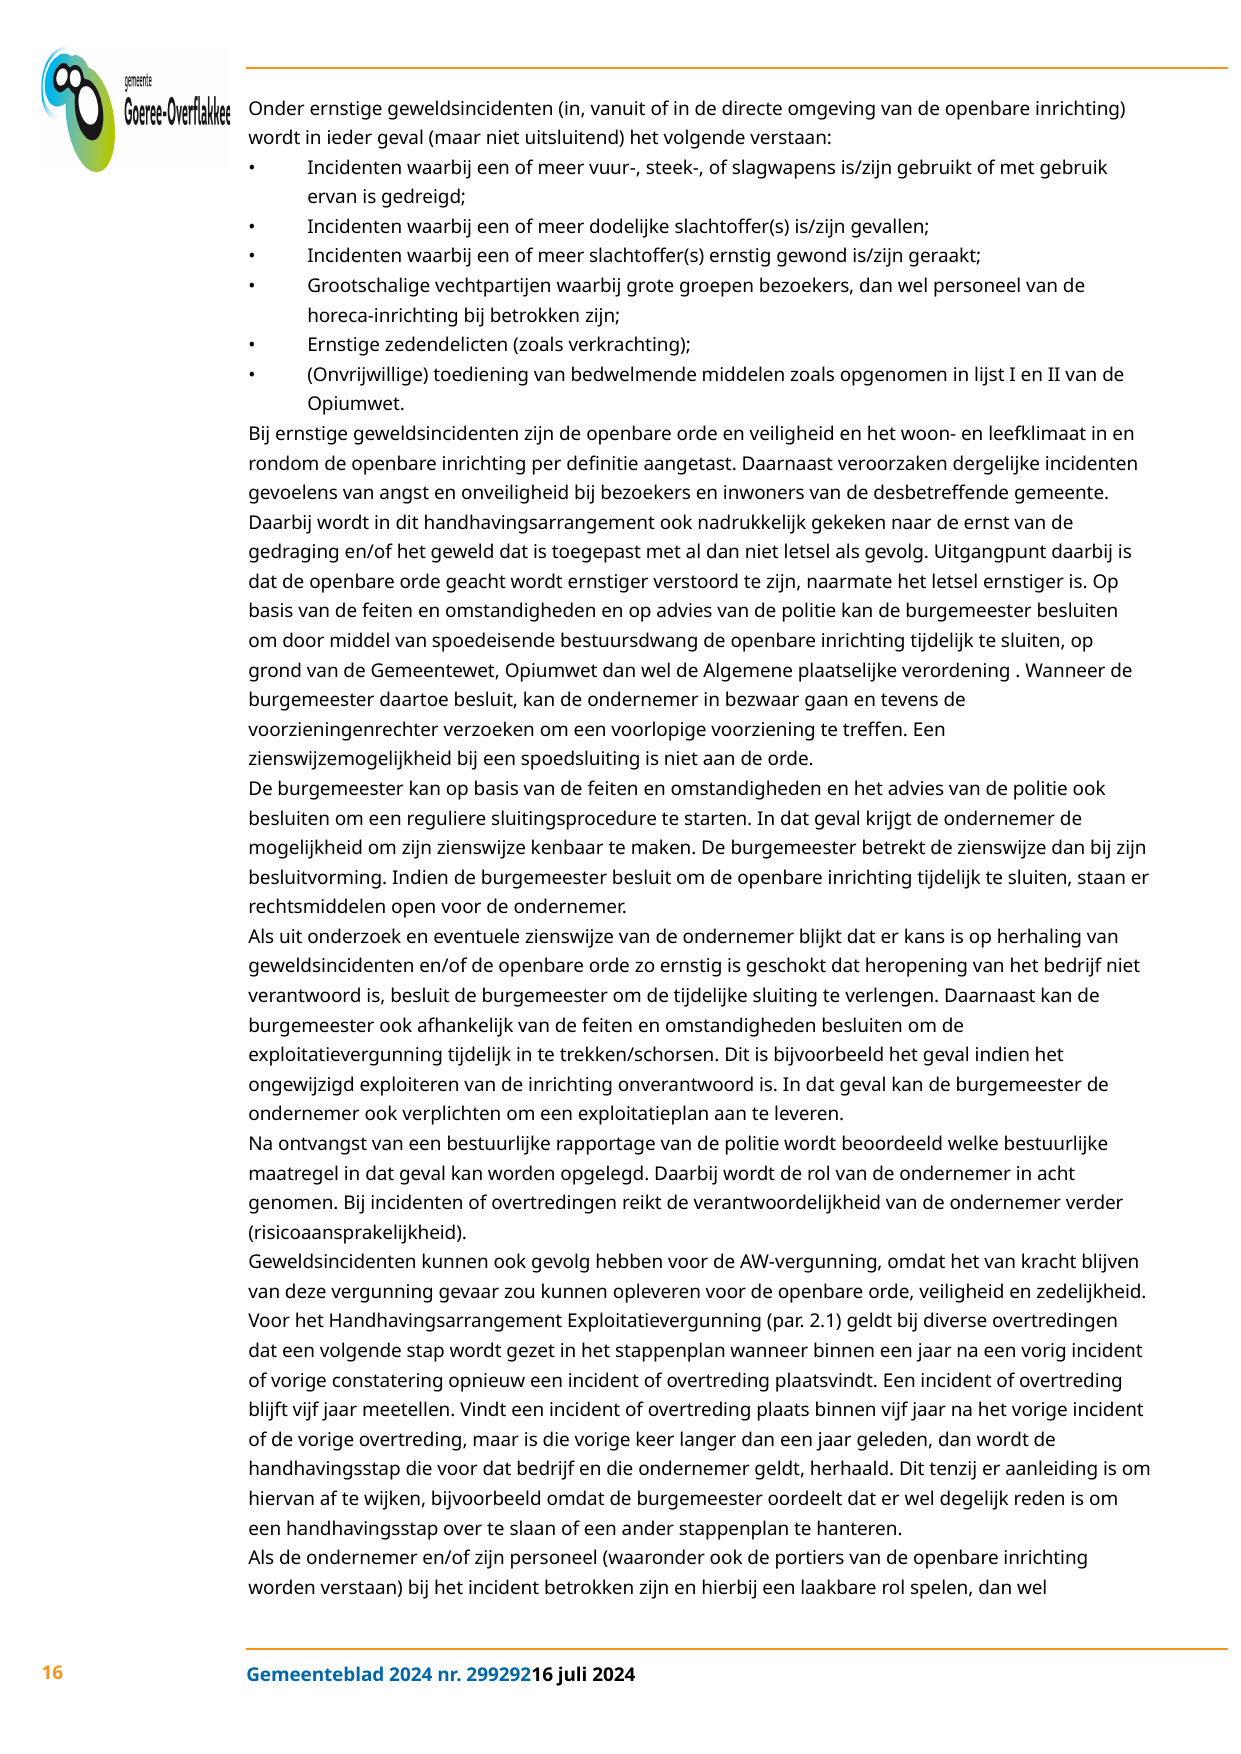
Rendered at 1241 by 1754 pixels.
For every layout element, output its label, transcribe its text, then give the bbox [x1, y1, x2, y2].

picture [41, 47, 231, 172]
text Geweldsincidenten kunnen ook gevolg hebben voor de AW-vergunning, omdat het van kracht blijven van deze vergunning gevaar zou kunnen opleveren voor de openbare orde, veiligheid en zedelijkheid. [248, 1248, 1152, 1304]
list Incidenten waarbij een of meer vuur-, steek-, of slagwapens is/zijn gebruikt of met gebruik ervan is gedreigd; [248, 154, 1152, 209]
text De burgemeester kan op basis van de feiten en omstandigheden en het advies van de politie ook besluiten om een reguliere sluitingsprocedure te starten. In dat geval krijgt de ondernemer de mogelijkheid om zijn zienswijze kenbaar te maken. De burgemeester betrekt de zienswijze dan bij zijn besluitvorming. Indien de burgemeester besluit om de openbare inrichting tijdelijk te sluiten, staan er rechtsmiddelen open voor de ondernemer. [248, 775, 1152, 919]
list Incidenten waarbij een of meer dodelijke slachtoffer(s) is/zijn gevallen; [248, 213, 1152, 239]
list (Onvrijwillige) toediening van bedwelmende middelen zoals opgenomen in lijst I en II van de Opiumwet. [248, 361, 1152, 416]
list Grootschalige vechtpartijen waarbij grote groepen bezoekers, dan wel personeel van de horeca-inrichting bij betrokken zijn; [248, 272, 1152, 328]
text Bij ernstige geweldsincidenten zijn de openbare orde en veiligheid en het woon- en leefklimaat in en rondom de openbare inrichting per definitie aangetast. Daarnaast veroorzaken dergelijke incidenten gevoelens van angst en onveiligheid bij bezoekers en inwoners van de desbetreffende gemeente. Daarbij wordt in dit handhavingsarrangement ook nadrukkelijk gekeken naar de ernst van de gedraging en/of het geweld dat is toegepast met al dan niet letsel als gevolg. Uitgangpunt daarbij is dat de openbare orde geacht wordt ernstiger verstoord te zijn, naarmate het letsel ernstiger is. Op basis van de feiten en omstandigheden en op advies van de politie kan de burgemeester besluiten om door middel van spoedeisende bestuursdwang de openbare inrichting tijdelijk te sluiten, op grond van de Gemeentewet, Opiumwet dan wel de Algemene plaatselijke verordening . Wanneer de burgemeester daartoe besluit, kan de ondernemer in bezwaar gaan en tevens de voorzieningenrechter verzoeken om een voorlopige voorziening te treffen. Een zienswijzemogelijkheid bij een spoedsluiting is niet aan de orde. [248, 420, 1152, 771]
text Onder ernstige geweldsincidenten (in, vanuit of in de directe omgeving van de openbare inrichting) wordt in ieder geval (maar niet uitsluitend) het volgende verstaan: [248, 95, 1152, 150]
text Als de ondernemer en/of zijn personeel (waaronder ook de portiers van de openbare inrichting worden verstaan) bij het incident betrokken zijn en hierbij een laakbare rol spelen, dan wel [248, 1544, 1152, 1600]
text Na ontvangst van een bestuurlijke rapportage van de politie wordt beoordeeld welke bestuurlijke maatregel in dat geval kan worden opgelegd. Daarbij wordt de rol van de ondernemer in acht genomen. Bij incidenten of overtredingen reikt de verantwoordelijkheid van de ondernemer verder (risicoaansprakelijkheid). [248, 1130, 1152, 1245]
list Incidenten waarbij een of meer slachtoffer(s) ernstig gewond is/zijn geraakt; [248, 243, 1152, 268]
text Voor het Handhavingsarrangement Exploitatievergunning (par. 2.1) geldt bij diverse overtredingen dat een volgende stap wordt gezet in het stappenplan wanneer binnen een jaar na een vorig incident of vorige constatering opnieuw een incident of overtreding plaatsvindt. Een incident of overtreding blijft vijf jaar meetellen. Vindt een incident of overtreding plaats binnen vijf jaar na het vorige incident of de vorige overtreding, maar is die vorige keer langer dan een jaar geleden, dan wordt de handhavingsstap die voor dat bedrijf en die ondernemer geldt, herhaald. Dit tenzij er aanleiding is om hiervan af te wijken, bijvoorbeeld omdat de burgemeester oordeelt dat er wel degelijk reden is om een handhavingsstap over te slaan of een ander stappenplan te hanteren. [248, 1308, 1152, 1541]
text Als uit onderzoek en eventuele zienswijze van de ondernemer blijkt dat er kans is op herhaling van geweldsincidenten en/of de openbare orde zo ernstig is geschokt dat heropening van het bedrijf niet verantwoord is, besluit de burgemeester om de tijdelijke sluiting te verlengen. Daarnaast kan de burgemeester ook afhankelijk van de feiten en omstandigheden besluiten om de exploitatievergunning tijdelijk in te trekken/schorsen. Dit is bijvoorbeeld het geval indien het ongewijzigd exploiteren van de inrichting onverantwoord is. In dat geval kan de burgemeester de ondernemer ook verplichten om een exploitatieplan aan te leveren. [248, 923, 1152, 1126]
list Ernstige zedendelicten (zoals verkrachting); [248, 331, 1152, 357]
